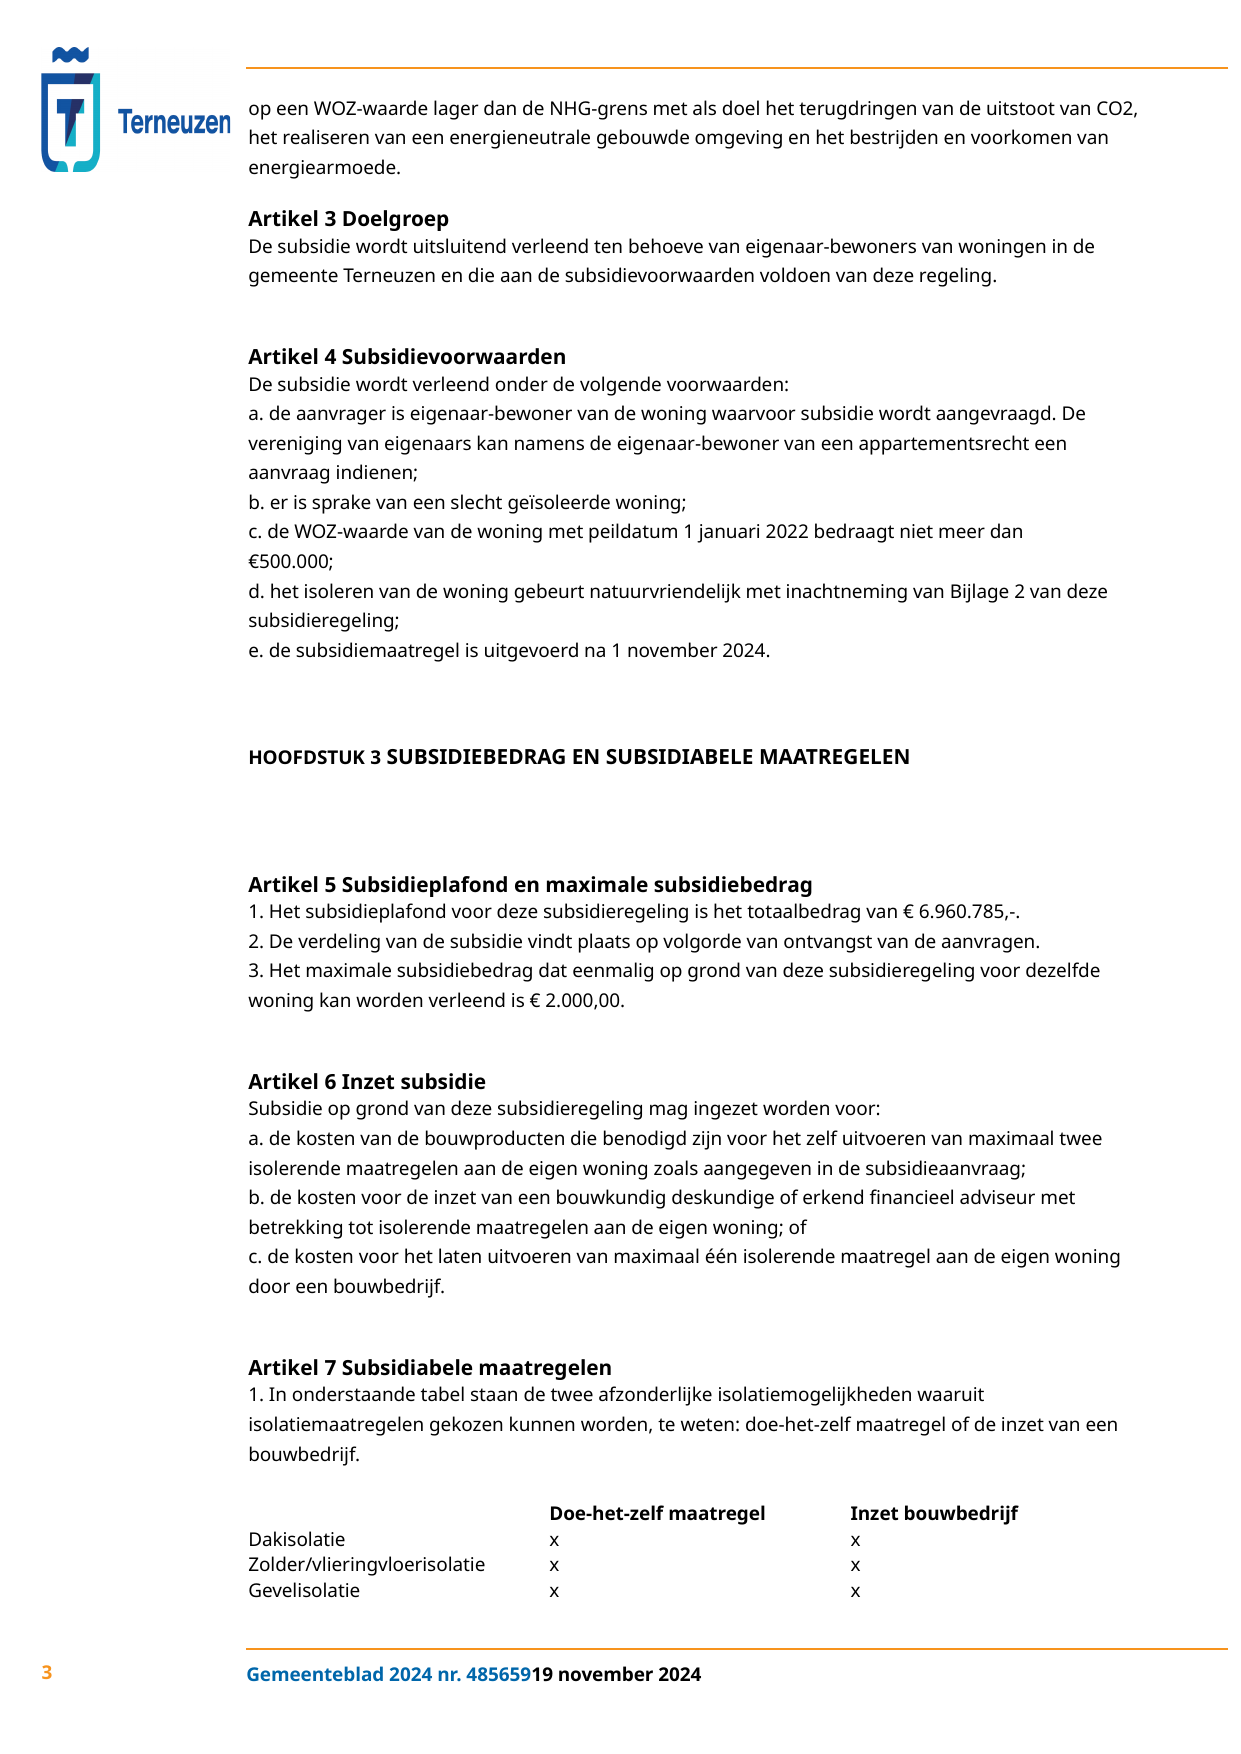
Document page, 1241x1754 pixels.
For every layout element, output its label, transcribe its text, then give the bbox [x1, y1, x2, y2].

text op een WOZ-waarde lager dan de NHG-grens met als doel het terugdringen van de uitstoot van CO2, het realiseren van een energieneutrale gebouwde omgeving en het bestrijden en voorkomen van energiearmoede. [248, 95, 1152, 180]
table_header Doe-het-zelf maatregel [549, 1500, 850, 1526]
table_header Inzet bouwbedrijf [850, 1500, 1152, 1526]
table_cell Dakisolatie [248, 1526, 549, 1551]
text 1. In onderstaande tabel staan de twee afzonderlijke isolatiemogelijkheden waaruit isolatiemaatregelen gekozen kunnen worden, te weten: doe-het-zelf maatregel of de inzet van een bouwbedrijf. [248, 1382, 1152, 1466]
text Subsidie op grond van deze subsidieregeling mag ingezet worden voor: [248, 1096, 1152, 1121]
table_cell x [549, 1551, 850, 1577]
text Artikel 7 Subsidiabele maatregelen [248, 1353, 1152, 1382]
text Artikel 3 Doelgroep [248, 204, 1152, 233]
text b. de kosten voor de inzet van een bouwkundig deskundige of erkend financieel adviseur met betrekking tot isolerende maatregelen aan de eigen woning; of [248, 1184, 1152, 1240]
text Artikel 4 Subsidievoorwaarden [248, 342, 1152, 371]
table_cell x [850, 1577, 1152, 1603]
text HOOFDSTUK 3 SUBSIDIEBEDRAG EN SUBSIDIABELE MAATREGELEN [248, 742, 1152, 770]
text 1. Het subsidieplafond voor deze subsidieregeling is het totaalbedrag van € 6.960.785,-. [248, 898, 1152, 924]
table_cell x [850, 1526, 1152, 1551]
table_cell x [549, 1577, 850, 1603]
table_cell Zolder/vlieringvloerisolatie [248, 1551, 549, 1577]
text d. het isoleren van de woning gebeurt natuurvriendelijk met inachtneming van Bijlage 2 van deze subsidieregeling; [248, 578, 1152, 633]
text €500.000; [248, 548, 1152, 574]
text Artikel 5 Subsidieplafond en maximale subsidiebedrag [248, 870, 1152, 898]
text a. de kosten van de bouwproducten die benodigd zijn voor het zelf uitvoeren van maximaal twee isolerende maatregelen aan de eigen woning zoals aangegeven in de subsidieaanvraag; [248, 1125, 1152, 1181]
picture [41, 47, 231, 172]
text c. de kosten voor het laten uitvoeren van maximaal één isolerende maatregel aan de eigen woning door een bouwbedrijf. [248, 1243, 1152, 1299]
table_cell Gevelisolatie [248, 1577, 549, 1603]
text a. de aanvrager is eigenaar-bewoner van de woning waarvoor subsidie wordt aangevraagd. De vereniging van eigenaars kan namens de eigenaar-bewoner van een appartementsrecht een aanvraag indienen; [248, 400, 1152, 485]
text De subsidie wordt verleend onder de volgende voorwaarden: [248, 371, 1152, 397]
text 3. Het maximale subsidiebedrag dat eenmalig op grond van deze subsidieregeling voor dezelfde woning kan worden verleend is € 2.000,00. [248, 958, 1152, 1013]
table_header [248, 1500, 549, 1526]
text 2. De verdeling van de subsidie vindt plaats op volgorde van ontvangst van de aanvragen. [248, 928, 1152, 954]
text De subsidie wordt uitsluitend verleend ten behoeve van eigenaar-bewoners van woningen in de gemeente Terneuzen en die aan de subsidievoorwaarden voldoen van deze regeling. [248, 233, 1152, 288]
text e. de subsidiemaatregel is uitgevoerd na 1 november 2024. [248, 637, 1152, 663]
table_cell x [549, 1526, 850, 1551]
text c. de WOZ-waarde van de woning met peildatum 1 januari 2022 bedraagt niet meer dan [248, 519, 1152, 544]
text b. er is sprake van een slecht geïsoleerde woning; [248, 489, 1152, 515]
text Artikel 6 Inzet subsidie [248, 1067, 1152, 1096]
table_cell x [850, 1551, 1152, 1577]
